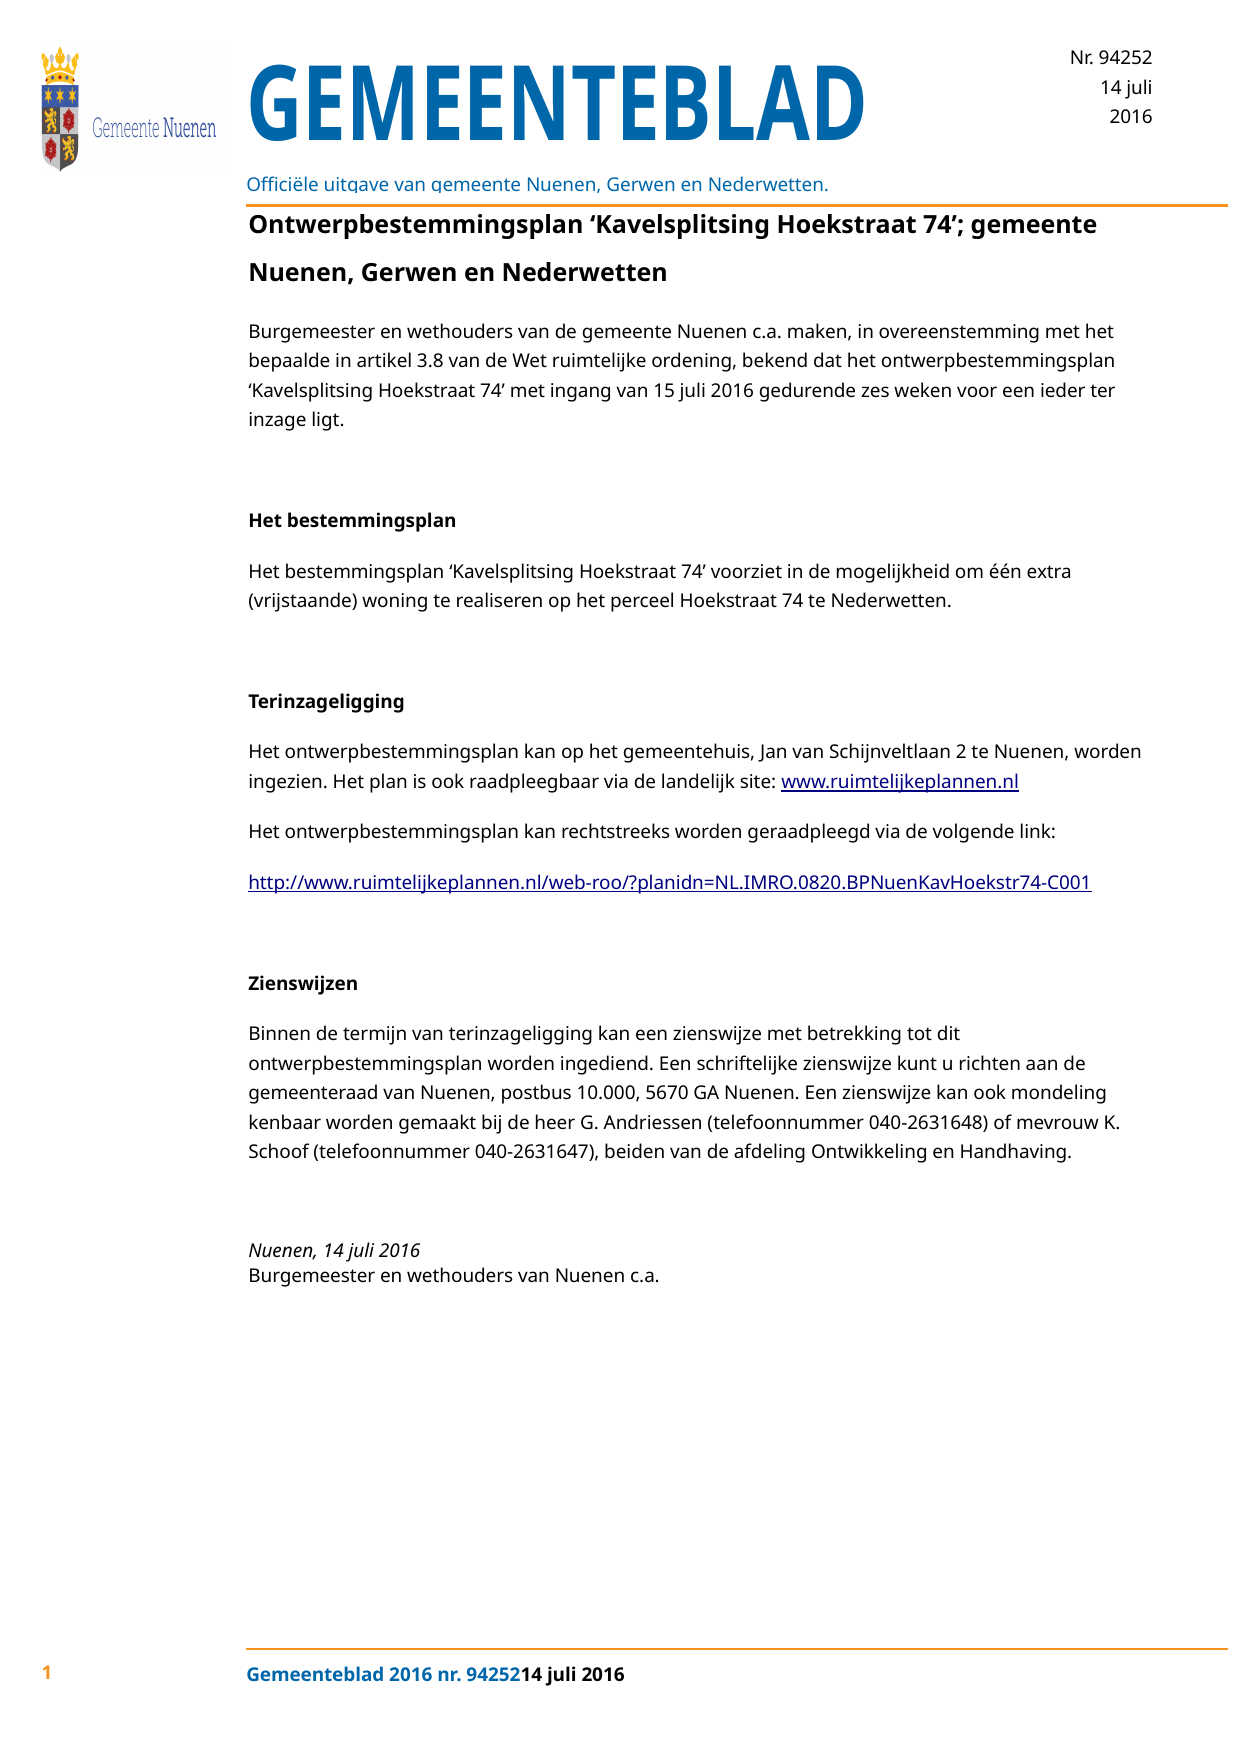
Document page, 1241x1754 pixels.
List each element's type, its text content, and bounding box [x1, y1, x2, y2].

text Nuenen, 14 juli 2016 [248, 1237, 1152, 1263]
text Burgemeester en wethouders van Nuenen c.a. [248, 1263, 1152, 1288]
text Binnen de termijn van terinzageligging kan een zienswijze met betrekking tot dit ontwerpbestemmingsplan worden ingediend. Een schriftelijke zienswijze kunt u richten aan de gemeenteraad van Nuenen, postbus 10.000, 5670 GA Nuenen. Een zienswijze kan ook mondeling kenbaar worden gemaakt bij de heer G. Andriessen (telefoonnummer 040-2631648) of mevrouw K. Schoof (telefoonnummer 040-2631647), beiden van de afdeling Ontwikkeling en Handhaving. [248, 1020, 1152, 1164]
text Zienswijzen [248, 970, 1152, 996]
text Het bestemmingsplan ‘Kavelsplitsing Hoekstraat 74’ voorziet in de mogelijkheid om één extra (vrijstaande) woning te realiseren op het perceel Hoekstraat 74 te Nederwetten. [248, 558, 1152, 613]
picture [41, 47, 231, 172]
text Het bestemmingsplan [248, 507, 1152, 533]
text Terinzageligging [248, 688, 1152, 714]
text http://www.ruimtelijkeplannen.nl/web-roo/?planidn=NL.IMRO.0820.BPNuenKavHoekstr74-C001 [248, 869, 1152, 895]
text Het ontwerpbestemmingsplan kan op het gemeentehuis, Jan van Schijnveltlaan 2 te Nuenen, worden ingezien. Het plan is ook raadpleegbaar via de landelijk site: www.ruimtelijkeplannen.nl [248, 739, 1152, 794]
text Ontwerpbestemmingsplan ‘Kavelsplitsing Hoekstraat 74’; gemeente Nuenen, Gerwen en Nederwetten [248, 207, 1152, 288]
text Burgemeester en wethouders van de gemeente Nuenen c.a. maken, in overeenstemming met het bepaalde in artikel 3.8 van de Wet ruimtelijke ordening, bekend dat het ontwerpbestemmingsplan ‘Kavelsplitsing Hoekstraat 74’ met ingang van 15 juli 2016 gedurende zes weken voor een ieder ter inzage ligt. [248, 318, 1152, 432]
text Het ontwerpbestemmingsplan kan rechtstreeks worden geraadpleegd via de volgende link: [248, 819, 1152, 844]
